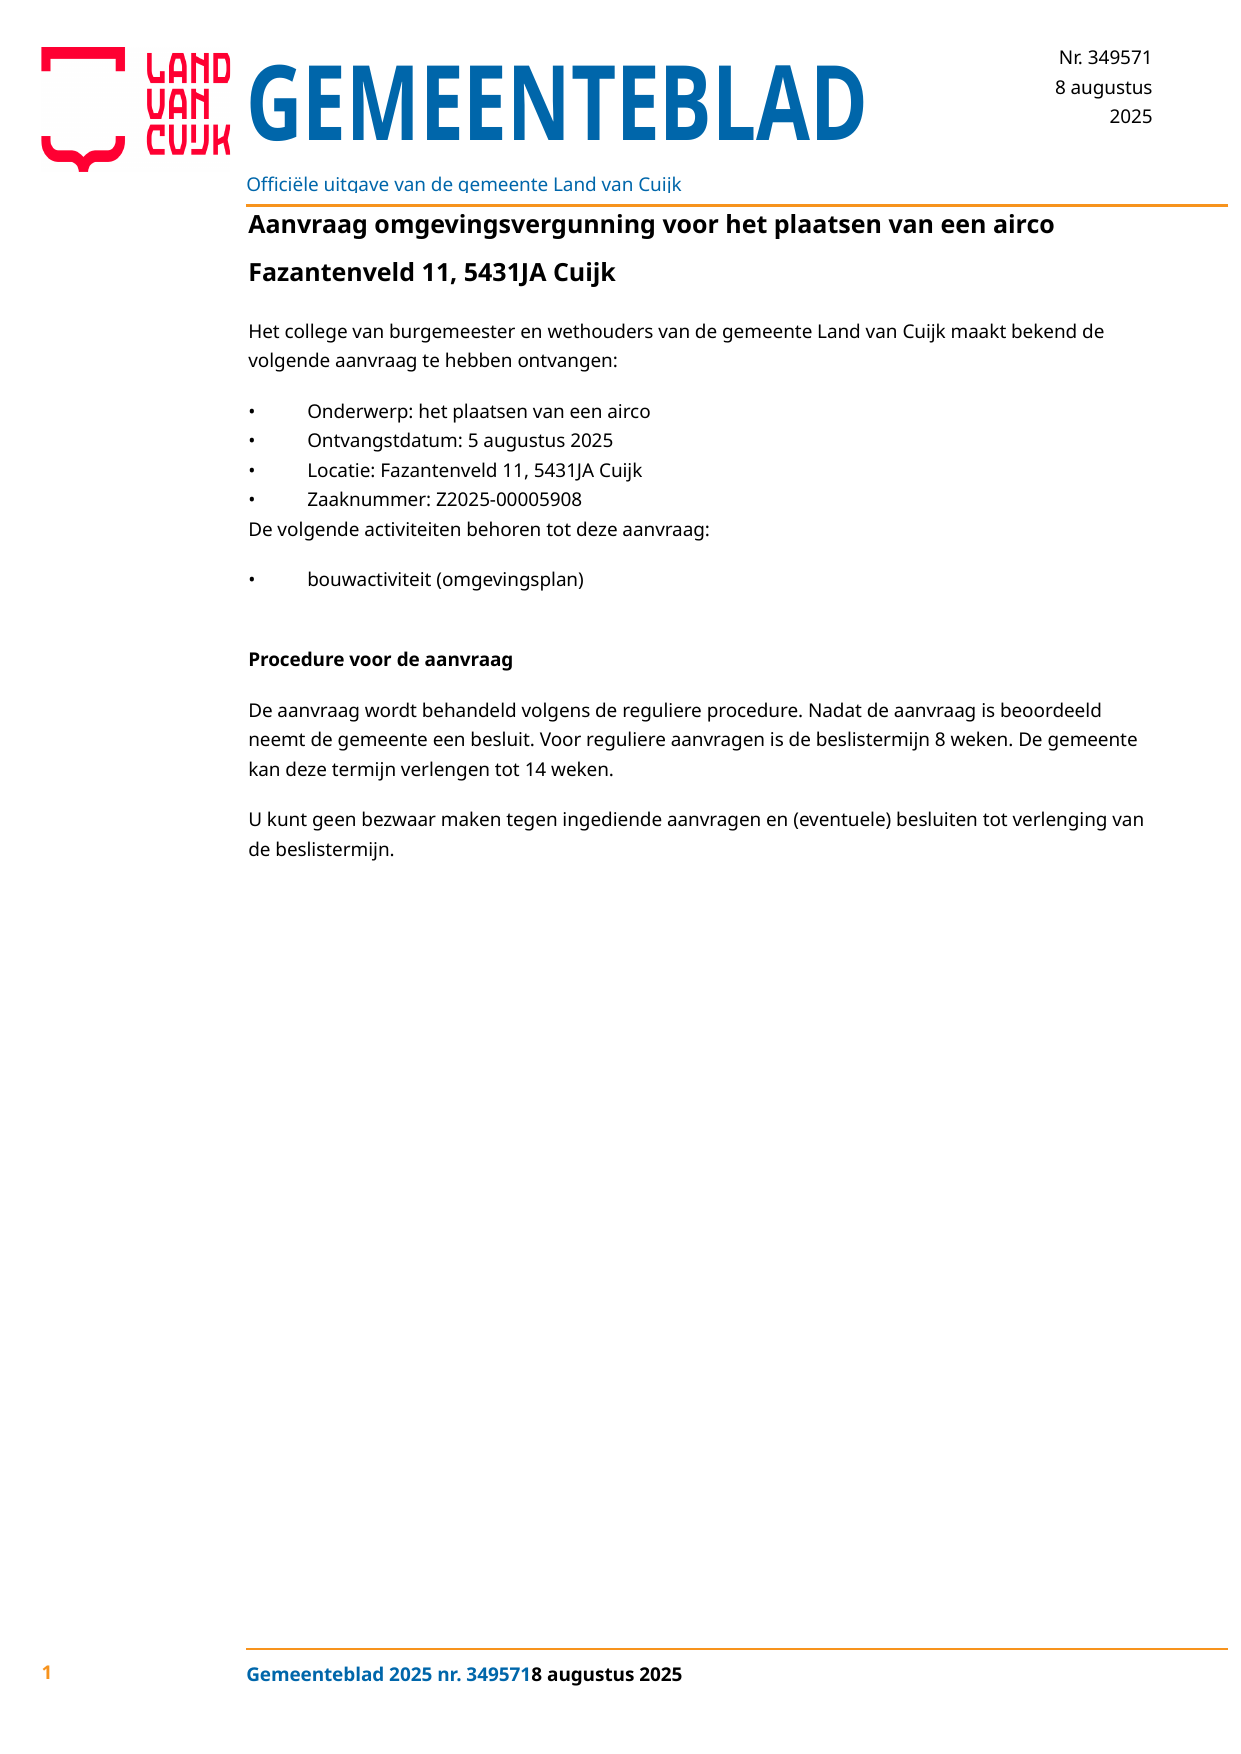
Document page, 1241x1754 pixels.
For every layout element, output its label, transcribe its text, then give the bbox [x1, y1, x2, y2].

text De volgende activiteiten behoren tot deze aanvraag: [248, 516, 1152, 542]
text Procedure voor de aanvraag [248, 647, 1152, 672]
picture [41, 47, 231, 172]
list Ontvangstdatum: 5 augustus 2025 [248, 427, 1152, 453]
text Het college van burgemeester en wethouders van de gemeente Land van Cuijk maakt bekend de volgende aanvraag te hebben ontvangen: [248, 318, 1152, 373]
text Aanvraag omgevingsvergunning voor het plaatsen van een airco Fazantenveld 11, 5431JA Cuijk [248, 207, 1152, 288]
list Locatie: Fazantenveld 11, 5431JA Cuijk [248, 457, 1152, 483]
text U kunt geen bezwaar maken tegen ingediende aanvragen en (eventuele) besluiten tot verlenging van de beslistermijn. [248, 807, 1152, 862]
list Onderwerp: het plaatsen van een airco [248, 398, 1152, 424]
list bouwactiviteit (omgevingsplan) [248, 567, 1152, 592]
list Zaaknummer: Z2025-00005908 [248, 487, 1152, 512]
text De aanvraag wordt behandeld volgens de reguliere procedure. Nadat de aanvraag is beoordeeld neemt de gemeente een besluit. Voor reguliere aanvragen is de beslistermijn 8 weken. De gemeente kan deze termijn verlengen tot 14 weken. [248, 697, 1152, 782]
